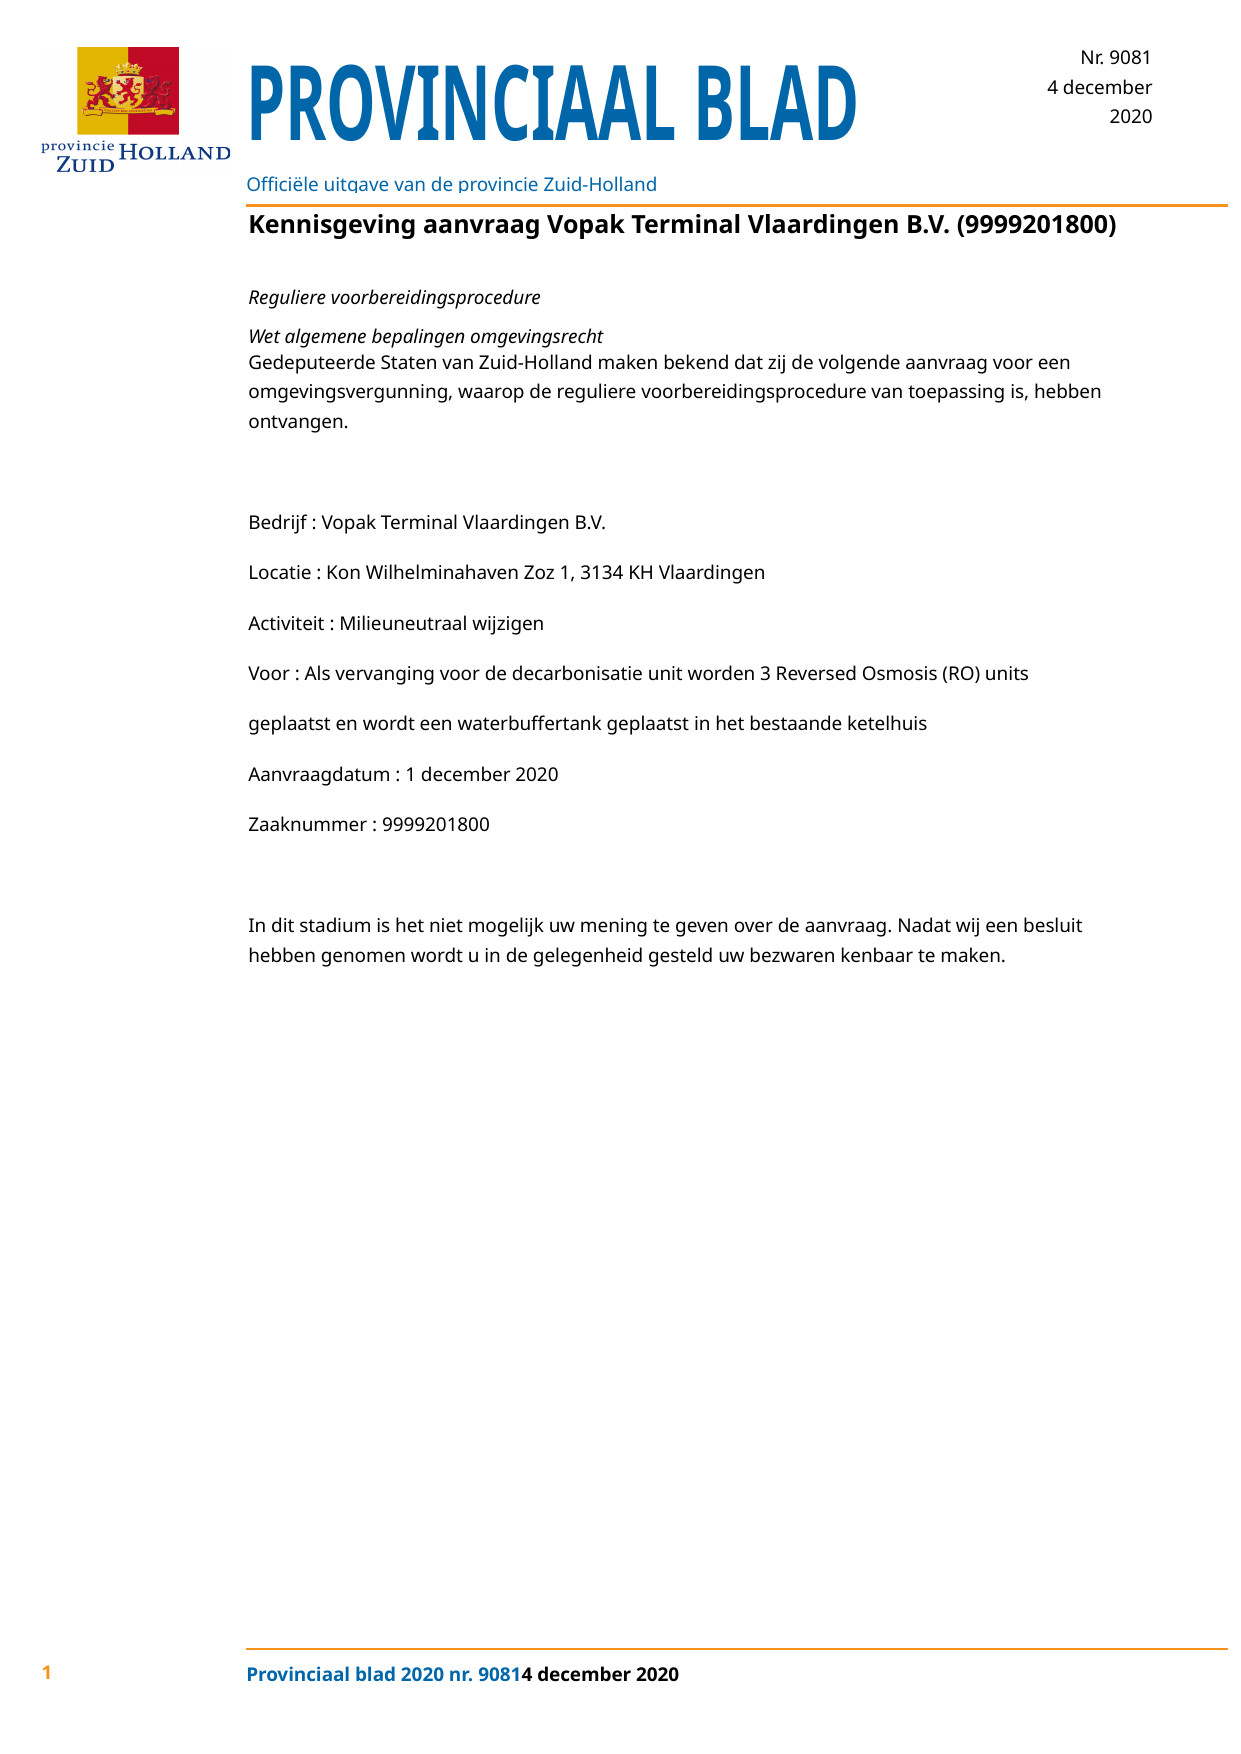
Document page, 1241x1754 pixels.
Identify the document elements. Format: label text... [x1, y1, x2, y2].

text Zaaknummer : 9999201800 [248, 811, 1152, 837]
text In dit stadium is het niet mogelijk uw mening te geven over de aanvraag. Nadat wij een besluit hebben genomen wordt u in de gelegenheid gesteld uw bezwaren kenbaar te maken. [248, 912, 1152, 967]
text Aanvraagdatum : 1 december 2020 [248, 761, 1152, 787]
text Locatie : Kon Wilhelminahaven Zoz 1, 3134 KH Vlaardingen [248, 559, 1152, 585]
text Voor : Als vervanging voor de decarbonisatie unit worden 3 Reversed Osmosis (RO) units [248, 660, 1152, 686]
picture [41, 47, 231, 172]
text Kennisgeving aanvraag Vopak Terminal Vlaardingen B.V. (9999201800) [248, 207, 1152, 241]
text Bedrijf : Vopak Terminal Vlaardingen B.V. [248, 509, 1152, 534]
text Wet algemene bepalingen omgevingsrecht [248, 323, 1152, 349]
text geplaatst en wordt een waterbuffertank geplaatst in het bestaande ketelhuis [248, 711, 1152, 736]
text Gedeputeerde Staten van Zuid-Holland maken bekend dat zij de volgende aanvraag voor een omgevingsvergunning, waarop de reguliere voorbereidingsprocedure van toepassing is, hebben ontvangen. [248, 349, 1152, 434]
text Reguliere voorbereidingsprocedure [248, 284, 1152, 309]
text Activiteit : Milieuneutraal wijzigen [248, 610, 1152, 635]
